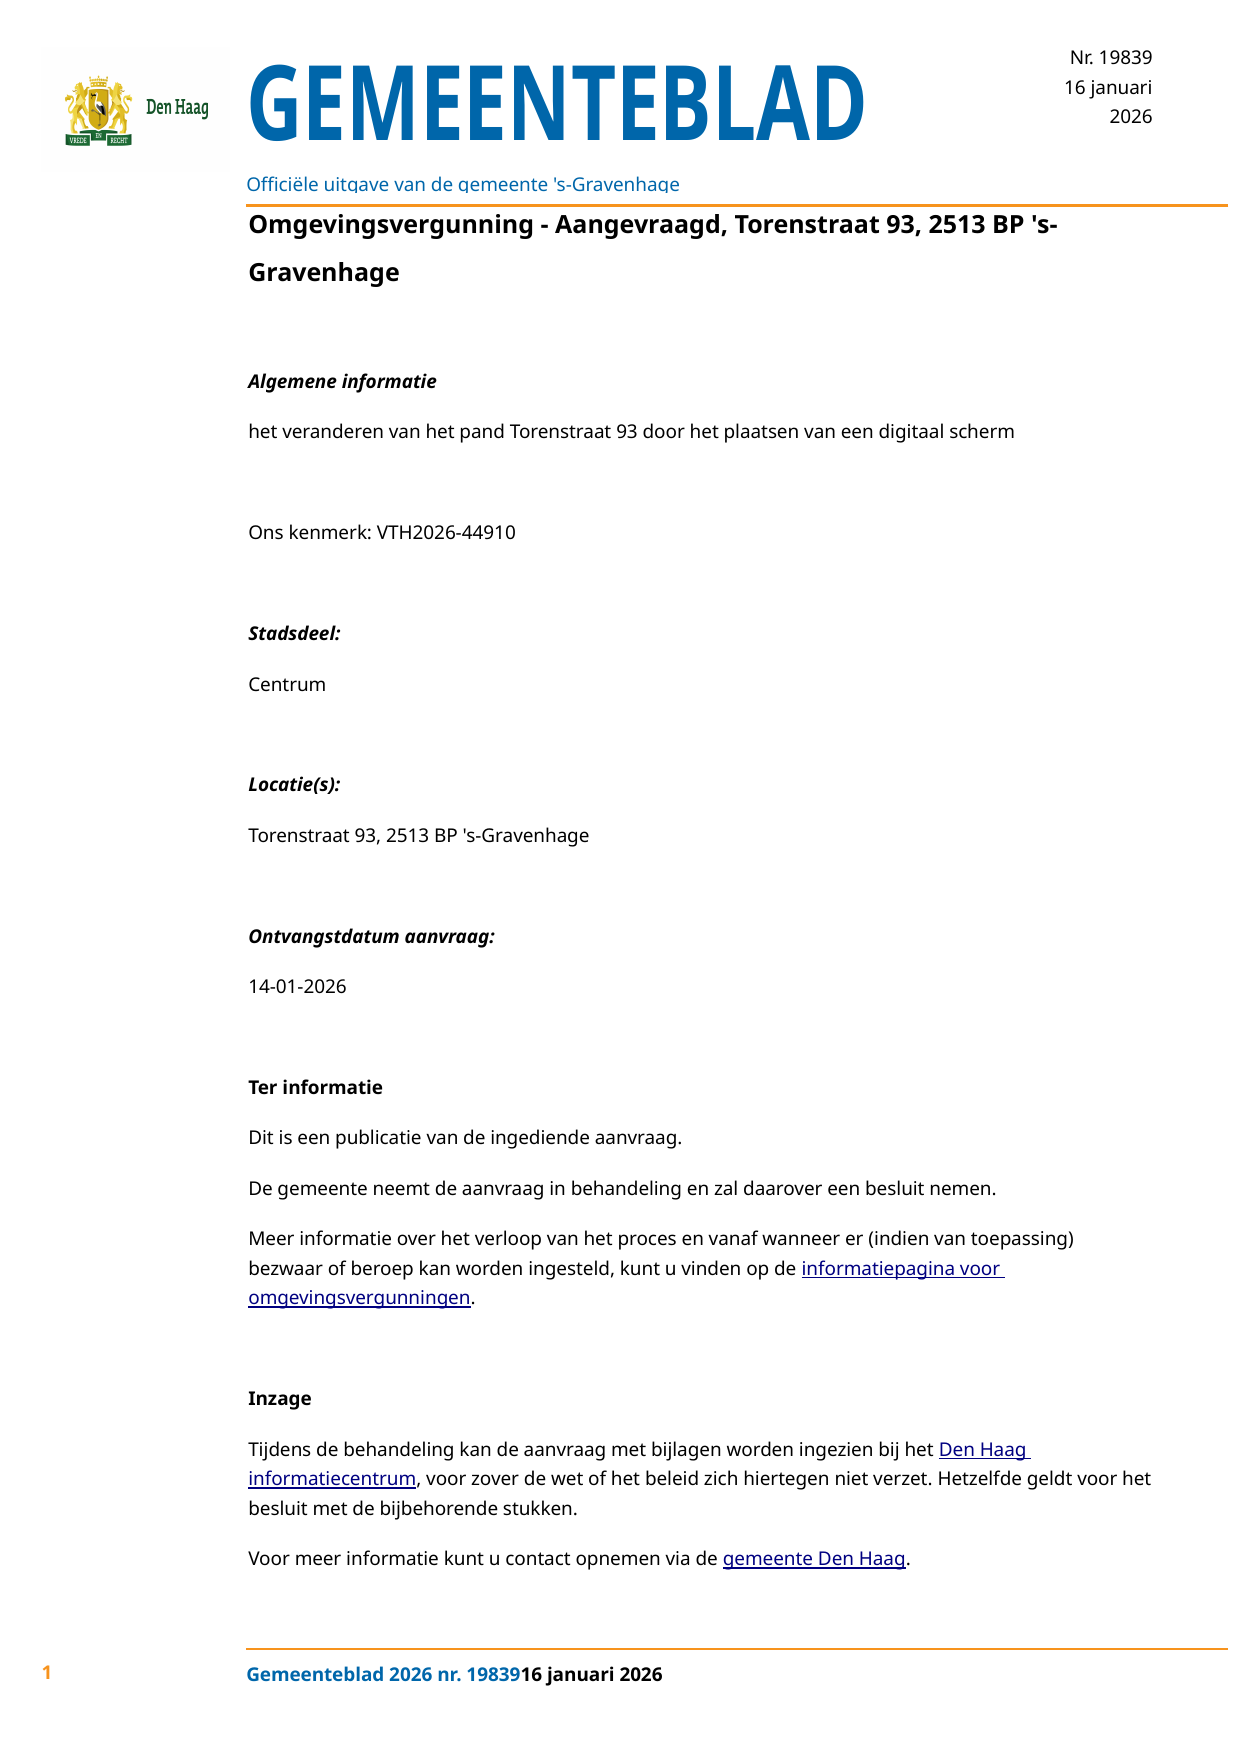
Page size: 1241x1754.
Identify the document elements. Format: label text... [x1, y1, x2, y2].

text Centrum [248, 671, 1152, 697]
text Locatie(s): [248, 772, 1152, 797]
text Stadsdeel: [248, 620, 1152, 646]
picture [41, 47, 231, 172]
text De gemeente neemt de aanvraag in behandeling en zal daarover een besluit nemen. [248, 1175, 1152, 1201]
text Dit is een publicatie van de ingediende aanvraag. [248, 1124, 1152, 1150]
text het veranderen van het pand Torenstraat 93 door het plaatsen van een digitaal scherm [248, 419, 1152, 444]
text Inzage [248, 1385, 1152, 1411]
text Ons kenmerk: VTH2026-44910 [248, 519, 1152, 545]
text Ontvangstdatum aanvraag: [248, 923, 1152, 949]
text Ter informatie [248, 1074, 1152, 1100]
text Voor meer informatie kunt u contact opnemen via de gemeente Den Haag. [248, 1545, 1152, 1571]
text Algemene informatie [248, 368, 1152, 394]
text Omgevingsvergunning - Aangevraagd, Torenstraat 93, 2513 BP 's-Gravenhage [248, 207, 1152, 288]
text Meer informatie over het verloop van het proces en vanaf wanneer er (indien van toepassing) bezwaar of beroep kan worden ingesteld, kunt u vinden op de informatiepagina voor omgevingsvergunningen. [248, 1225, 1152, 1310]
text Tijdens de behandeling kan de aanvraag met bijlagen worden ingezien bij het Den Haag informatiecentrum, voor zover de wet of het beleid zich hiertegen niet verzet. Hetzelfde geldt voor het besluit met de bijbehorende stukken. [248, 1436, 1152, 1521]
text 14-01-2026 [248, 973, 1152, 999]
text Torenstraat 93, 2513 BP 's-Gravenhage [248, 822, 1152, 848]
